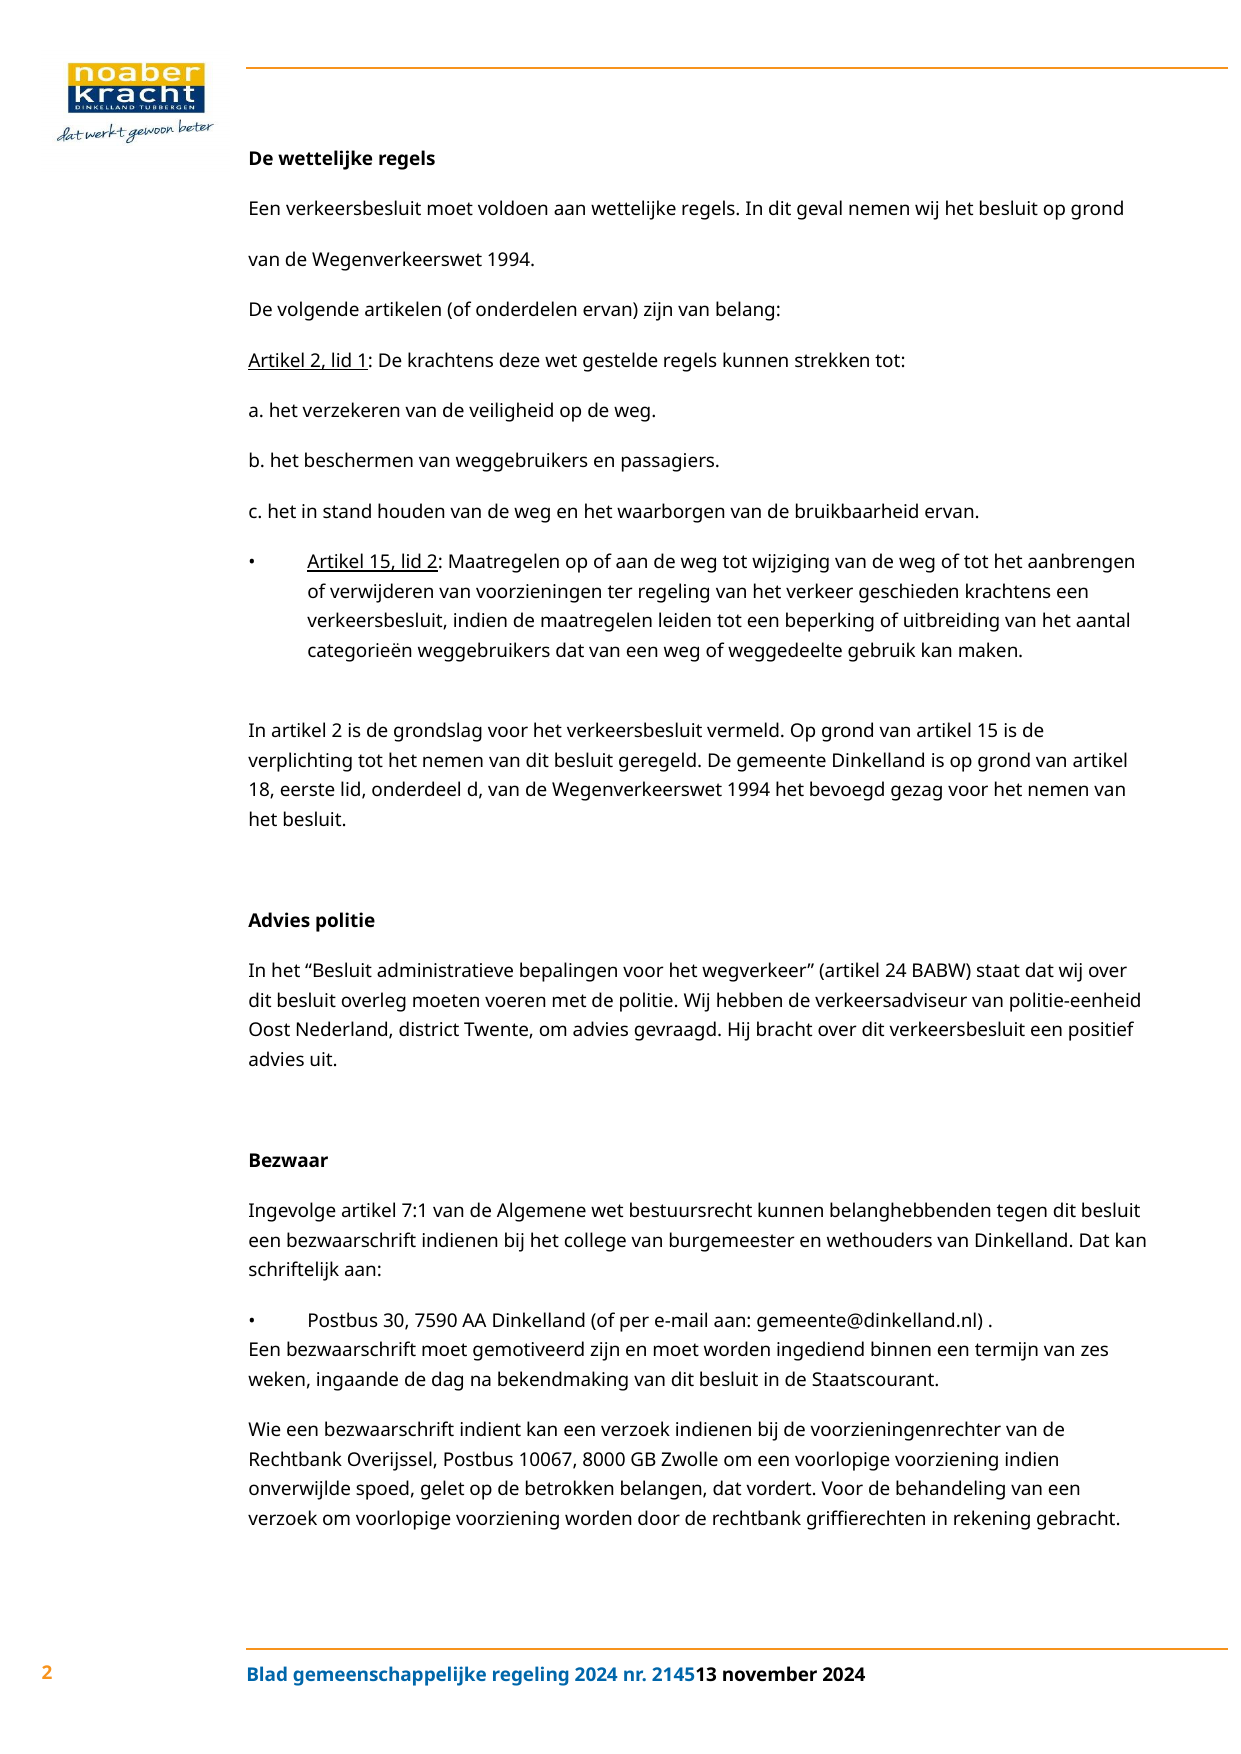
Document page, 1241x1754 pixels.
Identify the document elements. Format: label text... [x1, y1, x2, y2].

text c. het in stand houden van de weg en het waarborgen van de bruikbaarheid ervan. [248, 498, 1152, 524]
text van de Wegenverkeerswet 1994. [248, 246, 1152, 272]
picture [41, 47, 231, 172]
text Ingevolge artikel 7:1 van de Algemene wet bestuursrecht kunnen belanghebbenden tegen dit besluit een bezwaarschrift indienen bij het college van burgemeester en wethouders van Dinkelland. Dat kan schriftelijk aan: [248, 1197, 1152, 1282]
text De volgende artikelen (of onderdelen ervan) zijn van belang: [248, 296, 1152, 322]
text a. het verzekeren van de veiligheid op de weg. [248, 397, 1152, 423]
text Wie een bezwaarschrift indient kan een verzoek indienen bij de voorzieningenrechter van de Rechtbank Overijssel, Postbus 10067, 8000 GB Zwolle om een voorlopige voorziening indien onverwijlde spoed, gelet op de betrokken belangen, dat vordert. Voor de behandeling van een verzoek om voorlopige voorziening worden door de rechtbank griffierechten in rekening gebracht. [248, 1416, 1152, 1531]
text b. het beschermen van weggebruikers en passagiers. [248, 448, 1152, 473]
text In artikel 2 is de grondslag voor het verkeersbesluit vermeld. Op grond van artikel 15 is de verplichting tot het nemen van dit besluit geregeld. De gemeente Dinkelland is op grond van artikel 18, eerste lid, onderdeel d, van de Wegenverkeerswet 1994 het bevoegd gezag voor het nemen van het besluit. [248, 717, 1152, 832]
text Artikel 2, lid 1: De krachtens deze wet gestelde regels kunnen strekken tot: [248, 347, 1152, 373]
text De wettelijke regels [248, 145, 1152, 171]
text Advies politie [248, 907, 1152, 933]
list Postbus 30, 7590 AA Dinkelland (of per e-mail aan: gemeente@dinkelland.nl) . [248, 1307, 1152, 1333]
text Een verkeersbesluit moet voldoen aan wettelijke regels. In dit geval nemen wij het besluit op grond [248, 196, 1152, 221]
text Bezwaar [248, 1147, 1152, 1173]
text In het “Besluit administratieve bepalingen voor het wegverkeer” (artikel 24 BABW) staat dat wij over dit besluit overleg moeten voeren met de politie. Wij hebben de verkeersadviseur van politie-eenheid Oost Nederland, district Twente, om advies gevraagd. Hij bracht over dit verkeersbesluit een positief advies uit. [248, 957, 1152, 1072]
text Een bezwaarschrift moet gemotiveerd zijn en moet worden ingediend binnen een termijn van zes weken, ingaande de dag na bekendmaking van dit besluit in de Staatscourant. [248, 1336, 1152, 1392]
list Artikel 15, lid 2: Maatregelen op of aan de weg tot wijziging van de weg of tot het aanbrengen of verwijderen van voorzieningen ter regeling van het verkeer geschieden krachtens een verkeersbesluit, indien de maatregelen leiden tot een beperking of uitbreiding van het aantal categorieën weggebruikers dat van een weg of weggedeelte gebruik kan maken. [248, 548, 1152, 663]
